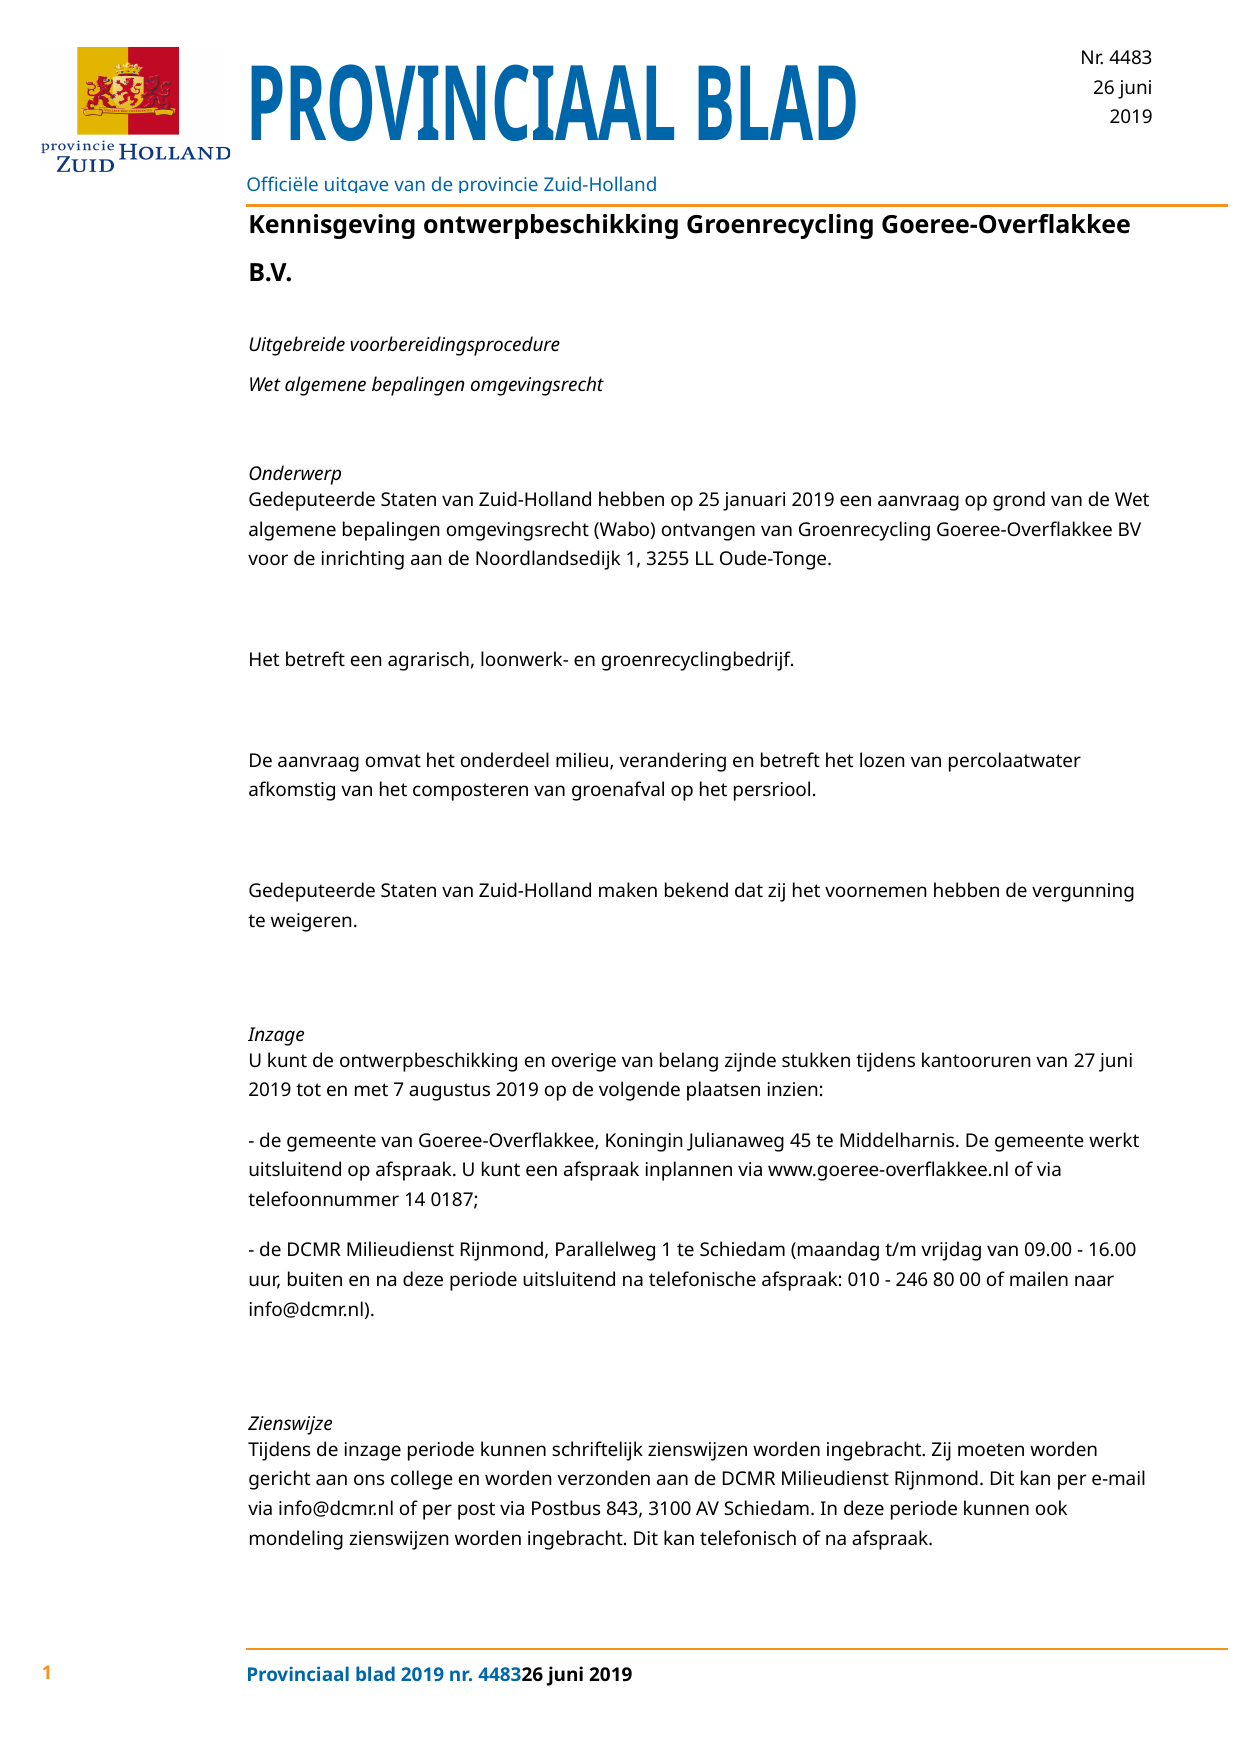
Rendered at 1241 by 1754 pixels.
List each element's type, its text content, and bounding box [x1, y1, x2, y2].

text Kennisgeving ontwerpbeschikking Groenrecycling Goeree-Overflakkee B.V. [248, 207, 1152, 288]
text Onderwerp [248, 460, 1152, 486]
text Inzage [248, 1021, 1152, 1047]
text - de DCMR Milieudienst Rijnmond, Parallelweg 1 te Schiedam (maandag t/m vrijdag van 09.00 - 16.00 uur, buiten en na deze periode uitsluitend na telefonische afspraak: 010 - 246 80 00 of mailen naar info@dcmr.nl). [248, 1237, 1152, 1322]
text Zienswijze [248, 1410, 1152, 1436]
text Het betreft een agrarisch, loonwerk- en groenrecyclingbedrijf. [248, 646, 1152, 672]
text De aanvraag omvat het onderdeel milieu, verandering en betreft het lozen van percolaatwater afkomstig van het composteren van groenafval op het persriool. [248, 747, 1152, 802]
text Tijdens de inzage periode kunnen schriftelijk zienswijzen worden ingebracht. Zij moeten worden gericht aan ons college en worden verzonden aan de DCMR Milieudienst Rijnmond. Dit kan per e-mail via info@dcmr.nl of per post via Postbus 843, 3100 AV Schiedam. In deze periode kunnen ook mondeling zienswijzen worden ingebracht. Dit kan telefonisch of na afspraak. [248, 1436, 1152, 1550]
text Gedeputeerde Staten van Zuid-Holland hebben op 25 januari 2019 een aanvraag op grond van de Wet algemene bepalingen omgevingsrecht (Wabo) ontvangen van Groenrecycling Goeree-Overflakkee BV voor de inrichting aan de Noordlandsedijk 1, 3255 LL Oude-Tonge. [248, 486, 1152, 571]
text Uitgebreide voorbereidingsprocedure [248, 331, 1152, 357]
text Wet algemene bepalingen omgevingsrecht [248, 371, 1152, 396]
text U kunt de ontwerpbeschikking en overige van belang zijnde stukken tijdens kantooruren van 27 juni 2019 tot en met 7 augustus 2019 op de volgende plaatsen inzien: [248, 1047, 1152, 1102]
picture [41, 47, 231, 172]
text - de gemeente van Goeree-Overflakkee, Koningin Julianaweg 45 te Middelharnis. De gemeente werkt uitsluitend op afspraak. U kunt een afspraak inplannen via www.goeree-overflakkee.nl of via telefoonnummer 14 0187; [248, 1127, 1152, 1212]
text Gedeputeerde Staten van Zuid-Holland maken bekend dat zij het voornemen hebben de vergunning te weigeren. [248, 877, 1152, 933]
